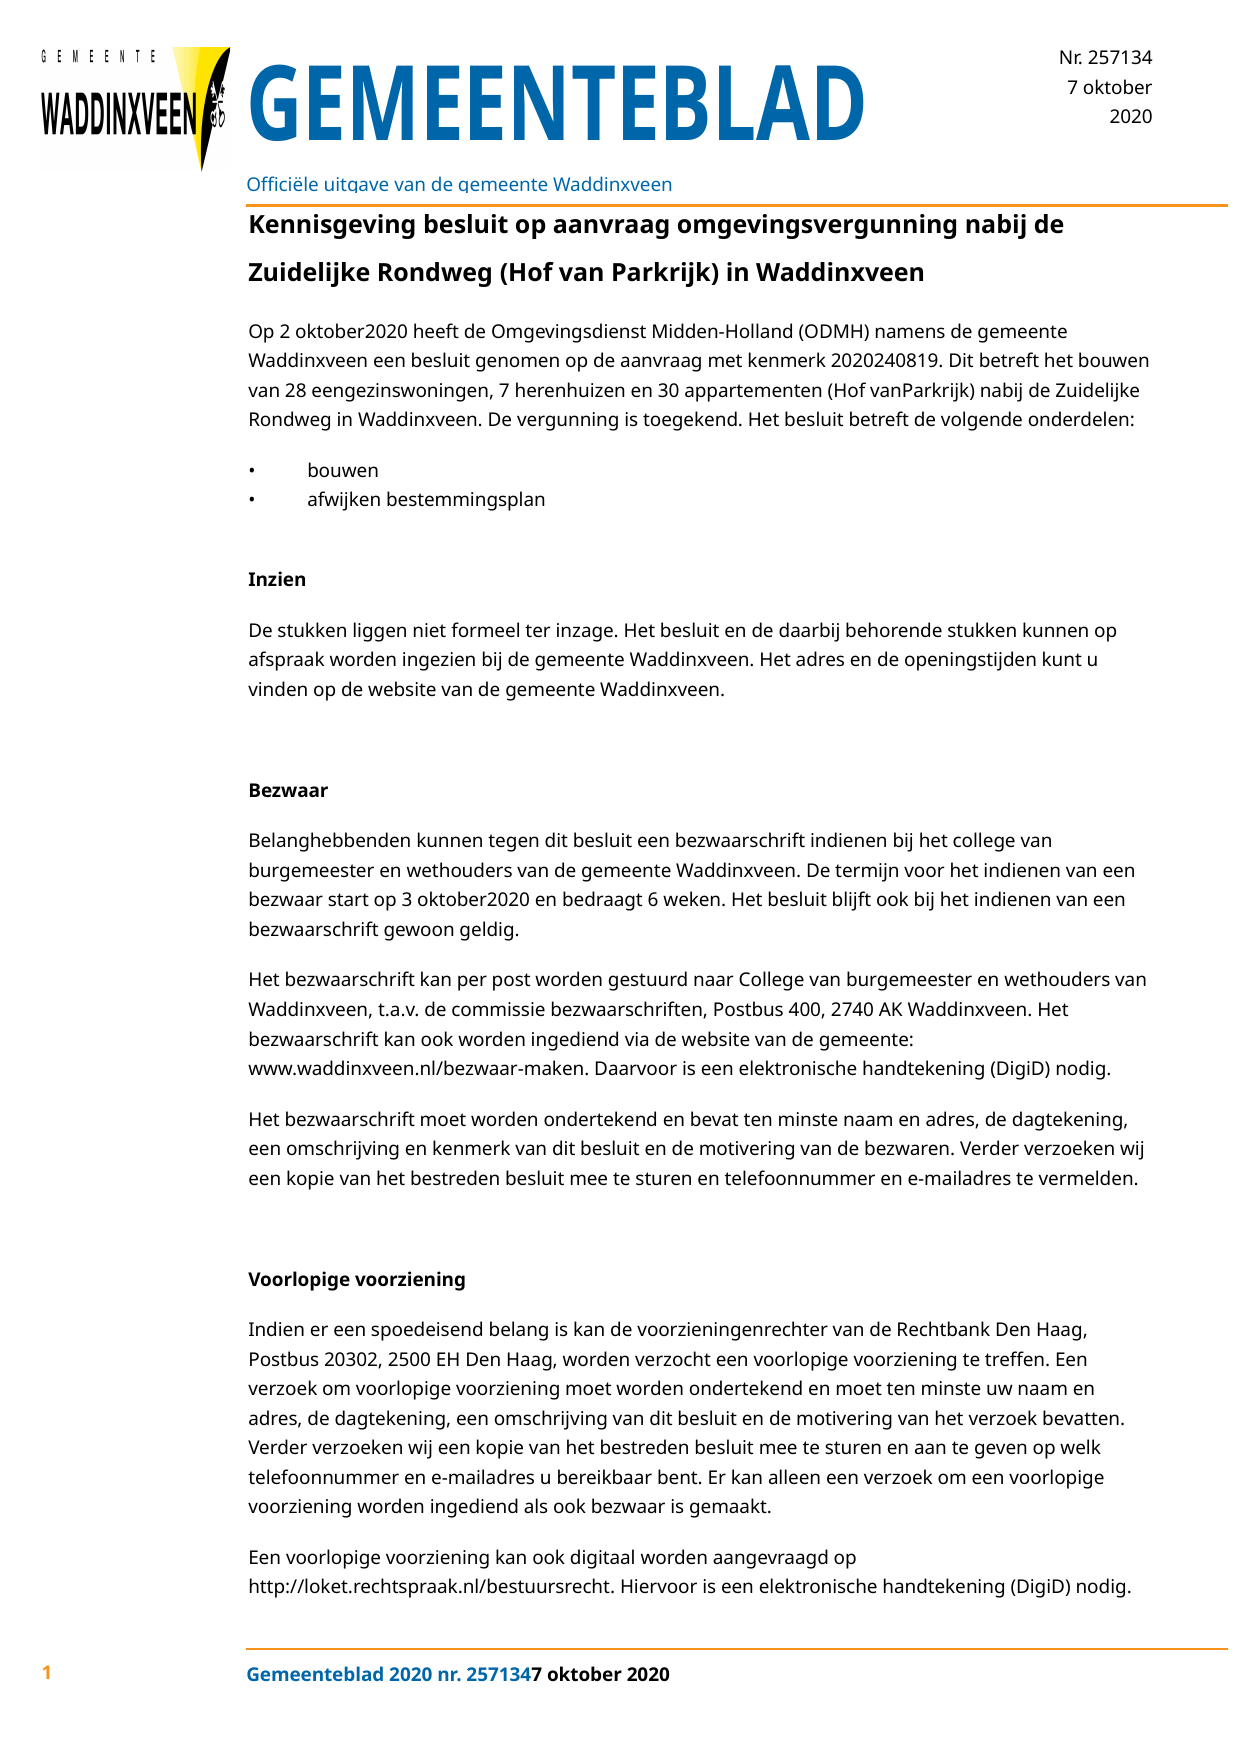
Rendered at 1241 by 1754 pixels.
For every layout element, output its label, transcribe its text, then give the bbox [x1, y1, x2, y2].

text Het bezwaarschrift kan per post worden gestuurd naar College van burgemeester en wethouders van Waddinxveen, t.a.v. de commissie bezwaarschriften, Postbus 400, 2740 AK Waddinxveen. Het bezwaarschrift kan ook worden ingediend via de website van de gemeente: www.waddinxveen.nl/bezwaar-maken. Daarvoor is een elektronische handtekening (DigiD) nodig. [248, 967, 1152, 1081]
text Bezwaar [248, 777, 1152, 803]
text Kennisgeving besluit op aanvraag omgevingsvergunning nabij de Zuidelijke Rondweg (Hof van Parkrijk) in Waddinxveen [248, 207, 1152, 288]
text Indien er een spoedeisend belang is kan de voorzieningenrechter van de Rechtbank Den Haag, Postbus 20302, 2500 EH Den Haag, worden verzocht een voorlopige voorziening te treffen. Een verzoek om voorlopige voorziening moet worden ondertekend en moet ten minste uw naam en adres, de dagtekening, een omschrijving van dit besluit en de motivering van het verzoek bevatten. Verder verzoeken wij een kopie van het bestreden besluit mee te sturen en aan te geven op welk telefoonnummer en e-mailadres u bereikbaar bent. Er kan alleen een verzoek om een voorlopige voorziening worden ingediend als ook bezwaar is gemaakt. [248, 1316, 1152, 1519]
text Een voorlopige voorziening kan ook digitaal worden aangevraagd op http://loket.rechtspraak.nl/bestuursrecht. Hiervoor is een elektronische handtekening (DigiD) nodig. [248, 1544, 1152, 1599]
list bouwen [248, 457, 1152, 483]
text De stukken liggen niet formeel ter inzage. Het besluit en de daarbij behorende stukken kunnen op afspraak worden ingezien bij de gemeente Waddinxveen. Het adres en de openingstijden kunt u vinden op de website van de gemeente Waddinxveen. [248, 617, 1152, 702]
text Inzien [248, 567, 1152, 592]
text Belanghebbenden kunnen tegen dit besluit een bezwaarschrift indienen bij het college van burgemeester en wethouders van de gemeente Waddinxveen. De termijn voor het indienen van een bezwaar start op 3 oktober2020 en bedraagt 6 weken. Het besluit blijft ook bij het indienen van een bezwaarschrift gewoon geldig. [248, 827, 1152, 942]
list afwijken bestemmingsplan [248, 487, 1152, 512]
text Voorlopige voorziening [248, 1266, 1152, 1292]
picture [41, 47, 231, 172]
text Het bezwaarschrift moet worden ondertekend en bevat ten minste naam en adres, de dagtekening, een omschrijving en kenmerk van dit besluit en de motivering van de bezwaren. Verder verzoeken wij een kopie van het bestreden besluit mee te sturen en telefoonnummer en e-mailadres te vermelden. [248, 1106, 1152, 1191]
text Op 2 oktober2020 heeft de Omgevingsdienst Midden-Holland (ODMH) namens de gemeente Waddinxveen een besluit genomen op de aanvraag met kenmerk 2020240819. Dit betreft het bouwen van 28 eengezinswoningen, 7 herenhuizen en 30 appartementen (Hof vanParkrijk) nabij de Zuidelijke Rondweg in Waddinxveen. De vergunning is toegekend. Het besluit betreft de volgende onderdelen: [248, 318, 1152, 432]
